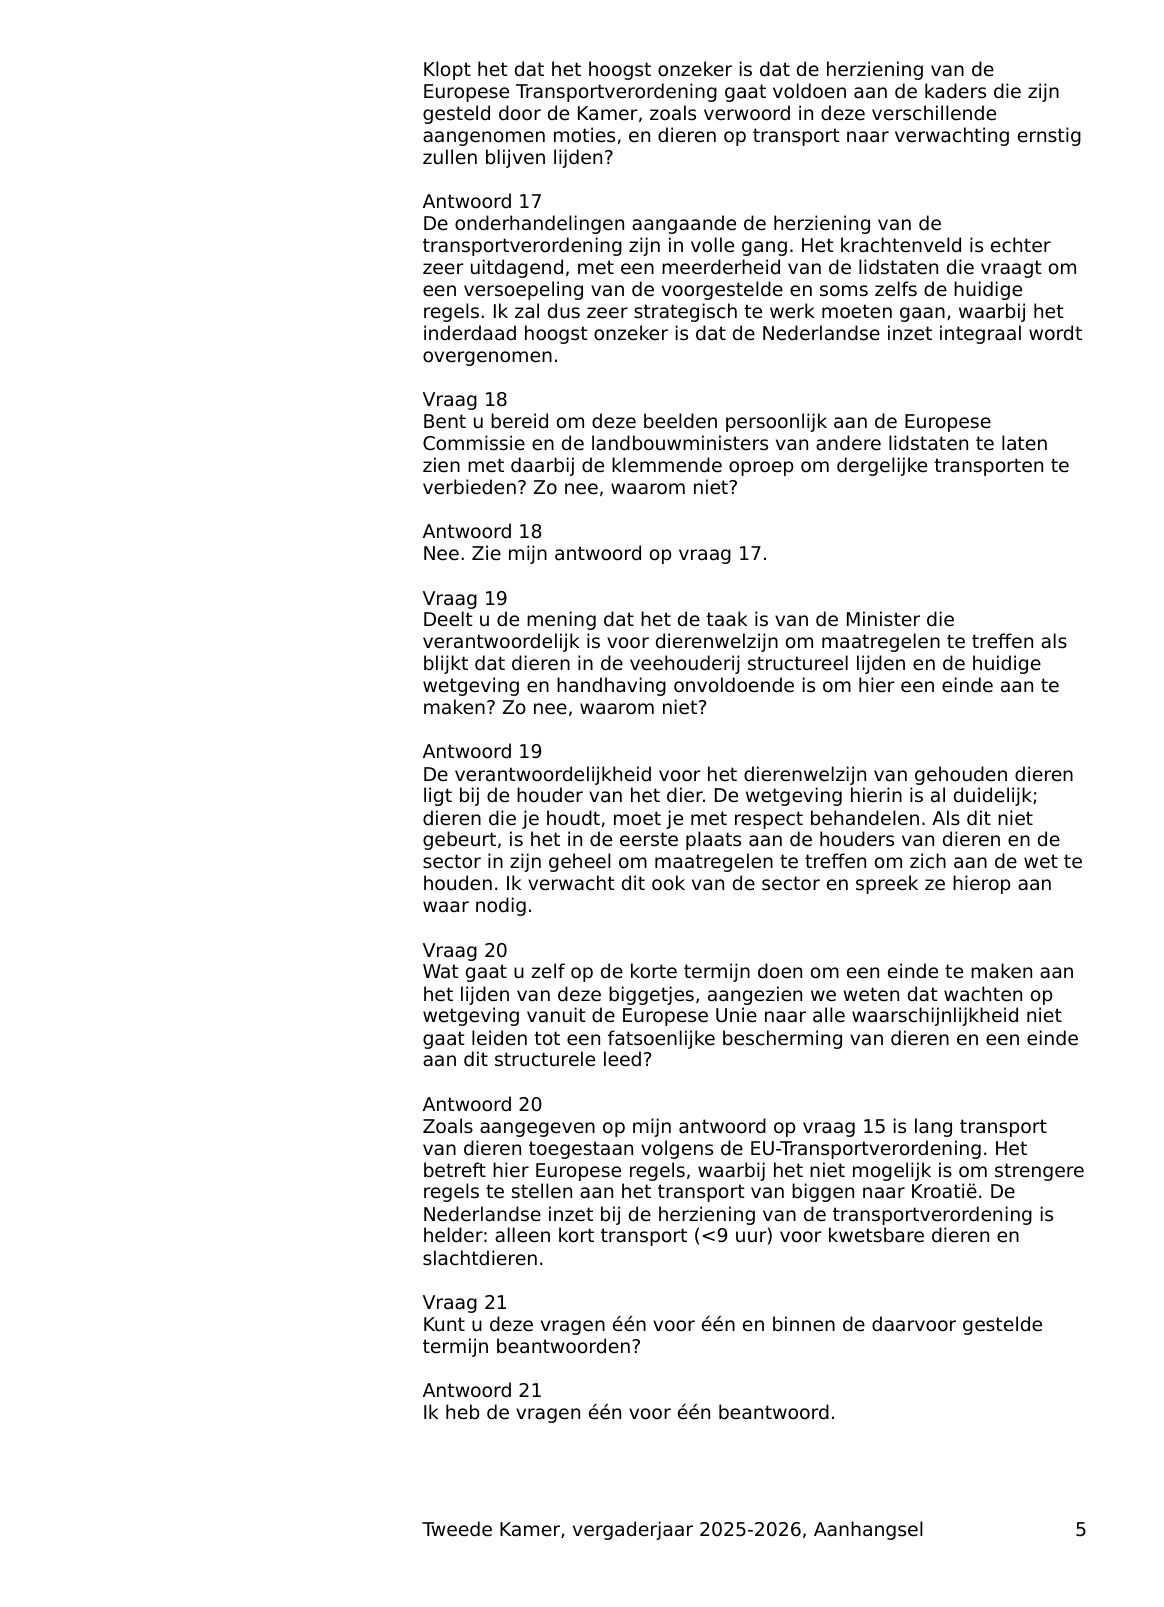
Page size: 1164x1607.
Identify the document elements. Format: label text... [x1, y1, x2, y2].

text Nee. Zie mijn antwoord op vraag 17. [422, 543, 1087, 565]
text Antwoord 17 [422, 191, 1087, 213]
text Vraag 19 [422, 587, 1087, 609]
text De onderhandelingen aangaande de herziening van de transportverordening zijn in volle gang. Het krachtenveld is echter zeer uitdagend, met een meerderheid van de lidstaten die vraagt om een versoepeling van de voorgestelde en soms zelfs de huidige regels. Ik zal dus zeer strategisch te werk moeten gaan, waarbij het inderdaad hoogst onzeker is dat de Nederlandse inzet integraal wordt overgenomen. [422, 213, 1087, 367]
text Klopt het dat het hoogst onzeker is dat de herziening van de Europese Transportverordening gaat voldoen aan de kaders die zijn gesteld door de Kamer, zoals verwoord in deze verschillende aangenomen moties, en dieren op transport naar verwachting ernstig zullen blijven lijden? [422, 59, 1087, 169]
text Antwoord 21 [422, 1380, 1087, 1402]
text Kunt u deze vragen één voor één en binnen de daarvoor gestelde termijn beantwoorden? [422, 1313, 1087, 1357]
text Wat gaat u zelf op de korte termijn doen om een einde te maken aan het lijden van deze biggetjes, aangezien we weten dat wachten op wetgeving vanuit de Europese Unie naar alle waarschijnlijkheid niet gaat leiden tot een fatsoenlijke bescherming van dieren en een einde aan dit structurele leed? [422, 961, 1087, 1071]
text Vraag 18 [422, 389, 1087, 411]
text Antwoord 19 [422, 741, 1087, 763]
text Zoals aangegeven op mijn antwoord op vraag 15 is lang transport van dieren toegestaan volgens de EU-Transportverordening. Het betreft hier Europese regels, waarbij het niet mogelijk is om strengere regels te stellen aan het transport van biggen naar Kroatië. De Nederlandse inzet bij de herziening van de transportverordening is helder: alleen kort transport (<9 uur) voor kwetsbare dieren en slachtdieren. [422, 1116, 1087, 1269]
text Antwoord 18 [422, 521, 1087, 543]
text De verantwoordelijkheid voor het dierenwelzijn van gehouden dieren ligt bij de houder van het dier. De wetgeving hierin is al duidelijk; dieren die je houdt, moet je met respect behandelen. Als dit niet gebeurt, is het in de eerste plaats aan de houders van dieren en de sector in zijn geheel om maatregelen te treffen om zich aan de wet te houden. Ik verwacht dit ook van de sector en spreek ze hierop aan waar nodig. [422, 763, 1087, 917]
text Bent u bereid om deze beelden persoonlijk aan de Europese Commissie en de landbouwministers van andere lidstaten te laten zien met daarbij de klemmende oproep om dergelijke transporten te verbieden? Zo nee, waarom niet? [422, 411, 1087, 499]
text Vraag 20 [422, 939, 1087, 961]
text Vraag 21 [422, 1292, 1087, 1313]
text Antwoord 20 [422, 1093, 1087, 1116]
text Deelt u de mening dat het de taak is van de Minister die verantwoordelijk is voor dierenwelzijn om maatregelen te treffen als blijkt dat dieren in de veehouderij structureel lijden en de huidige wetgeving en handhaving onvoldoende is om hier een einde aan te maken? Zo nee, waarom niet? [422, 609, 1087, 719]
text Ik heb de vragen één voor één beantwoord. [422, 1402, 1087, 1424]
